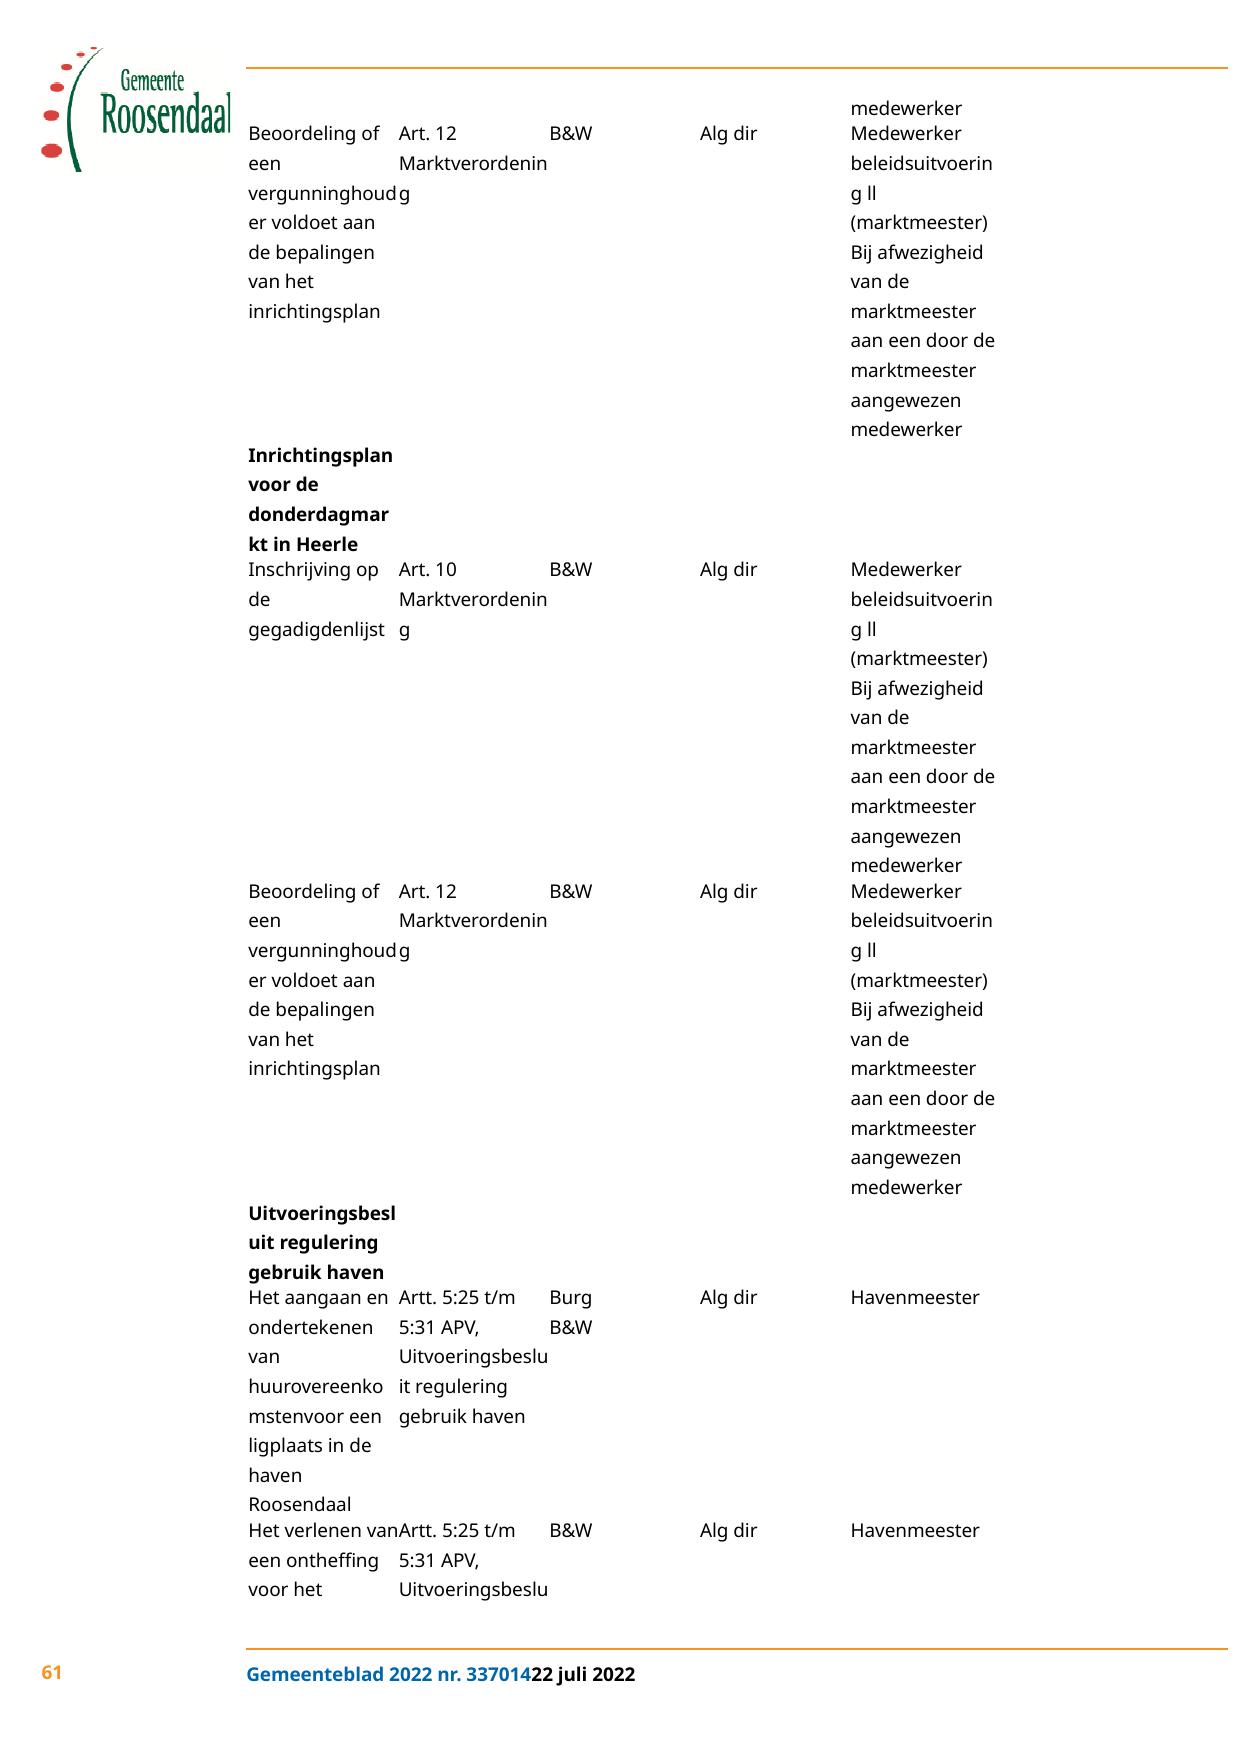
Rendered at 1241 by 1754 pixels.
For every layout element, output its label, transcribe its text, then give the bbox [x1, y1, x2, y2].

table_cell Medewerker beleidsuitvoering ll (marktmeester) Bij afwezigheid van de marktmeester aan een door de marktmeester aangewezen medewerker [850, 557, 1001, 878]
table_cell [700, 442, 850, 557]
table_cell B&W [549, 878, 700, 1200]
table_cell Art. 10 Marktverordening [399, 557, 549, 878]
table_cell Inrichtingsplan voor de donderdagmarkt in Heerle [248, 442, 398, 557]
table_cell [399, 1200, 549, 1284]
table_cell [700, 95, 850, 121]
table_cell Artt. 5:25 t/m 5:31 APV, Uitvoeringsbesluit regulering gebruik haven [399, 1285, 549, 1517]
table_cell Burg B&W [549, 1285, 700, 1517]
table_cell Art. 12 Marktverordening [399, 121, 549, 442]
table_cell Alg dir [700, 121, 850, 442]
table_cell Alg dir [700, 557, 850, 878]
table_cell Artt. 5:25 t/m 5:31 APV, Uitvoeringsbeslu [399, 1518, 549, 1602]
table_cell Inschrijving op de gegadigdenlijst [248, 557, 398, 878]
table_cell [1001, 442, 1152, 557]
picture [41, 47, 231, 172]
table_cell medewerker [850, 95, 1001, 121]
table_cell [850, 1200, 1001, 1284]
table_cell [549, 95, 700, 121]
table_cell Het verlenen van een ontheffing voor het [248, 1518, 398, 1602]
table_cell [399, 95, 549, 121]
table_cell [1001, 878, 1152, 1200]
table_cell Het aangaan en ondertekenen van huurovereenkomstenvoor een ligplaats in de haven Roosendaal [248, 1285, 398, 1517]
table_cell B&W [549, 557, 700, 878]
table_cell Medewerker beleidsuitvoering ll (marktmeester) Bij afwezigheid van de marktmeester aan een door de marktmeester aangewezen medewerker [850, 121, 1001, 442]
table_cell [1001, 95, 1152, 121]
table_cell [1001, 121, 1152, 442]
table_cell B&W [549, 1518, 700, 1602]
table_cell Havenmeester [850, 1518, 1001, 1602]
table_cell [1001, 1285, 1152, 1517]
table_cell Alg dir [700, 1518, 850, 1602]
table_cell Alg dir [700, 878, 850, 1200]
table_cell [700, 1200, 850, 1284]
table_cell [1001, 557, 1152, 878]
table_cell [1001, 1200, 1152, 1284]
table_cell B&W [549, 121, 700, 442]
table_cell [850, 442, 1001, 557]
table_cell Alg dir [700, 1285, 850, 1517]
table_cell Uitvoeringsbesluit regulering gebruik haven [248, 1200, 398, 1284]
table_cell [1001, 1518, 1152, 1602]
table_cell Beoordeling of een vergunninghouder voldoet aan de bepalingen van het inrichtingsplan [248, 878, 398, 1200]
table_cell Havenmeester [850, 1285, 1001, 1517]
table_cell Beoordeling of een vergunninghouder voldoet aan de bepalingen van het inrichtingsplan [248, 121, 398, 442]
table_cell [248, 95, 398, 121]
table_cell Medewerker beleidsuitvoering ll (marktmeester) Bij afwezigheid van de marktmeester aan een door de marktmeester aangewezen medewerker [850, 878, 1001, 1200]
table_cell Art. 12 Marktverordening [399, 878, 549, 1200]
table_cell [399, 442, 549, 557]
table_cell [549, 1200, 700, 1284]
table_cell [549, 442, 700, 557]
